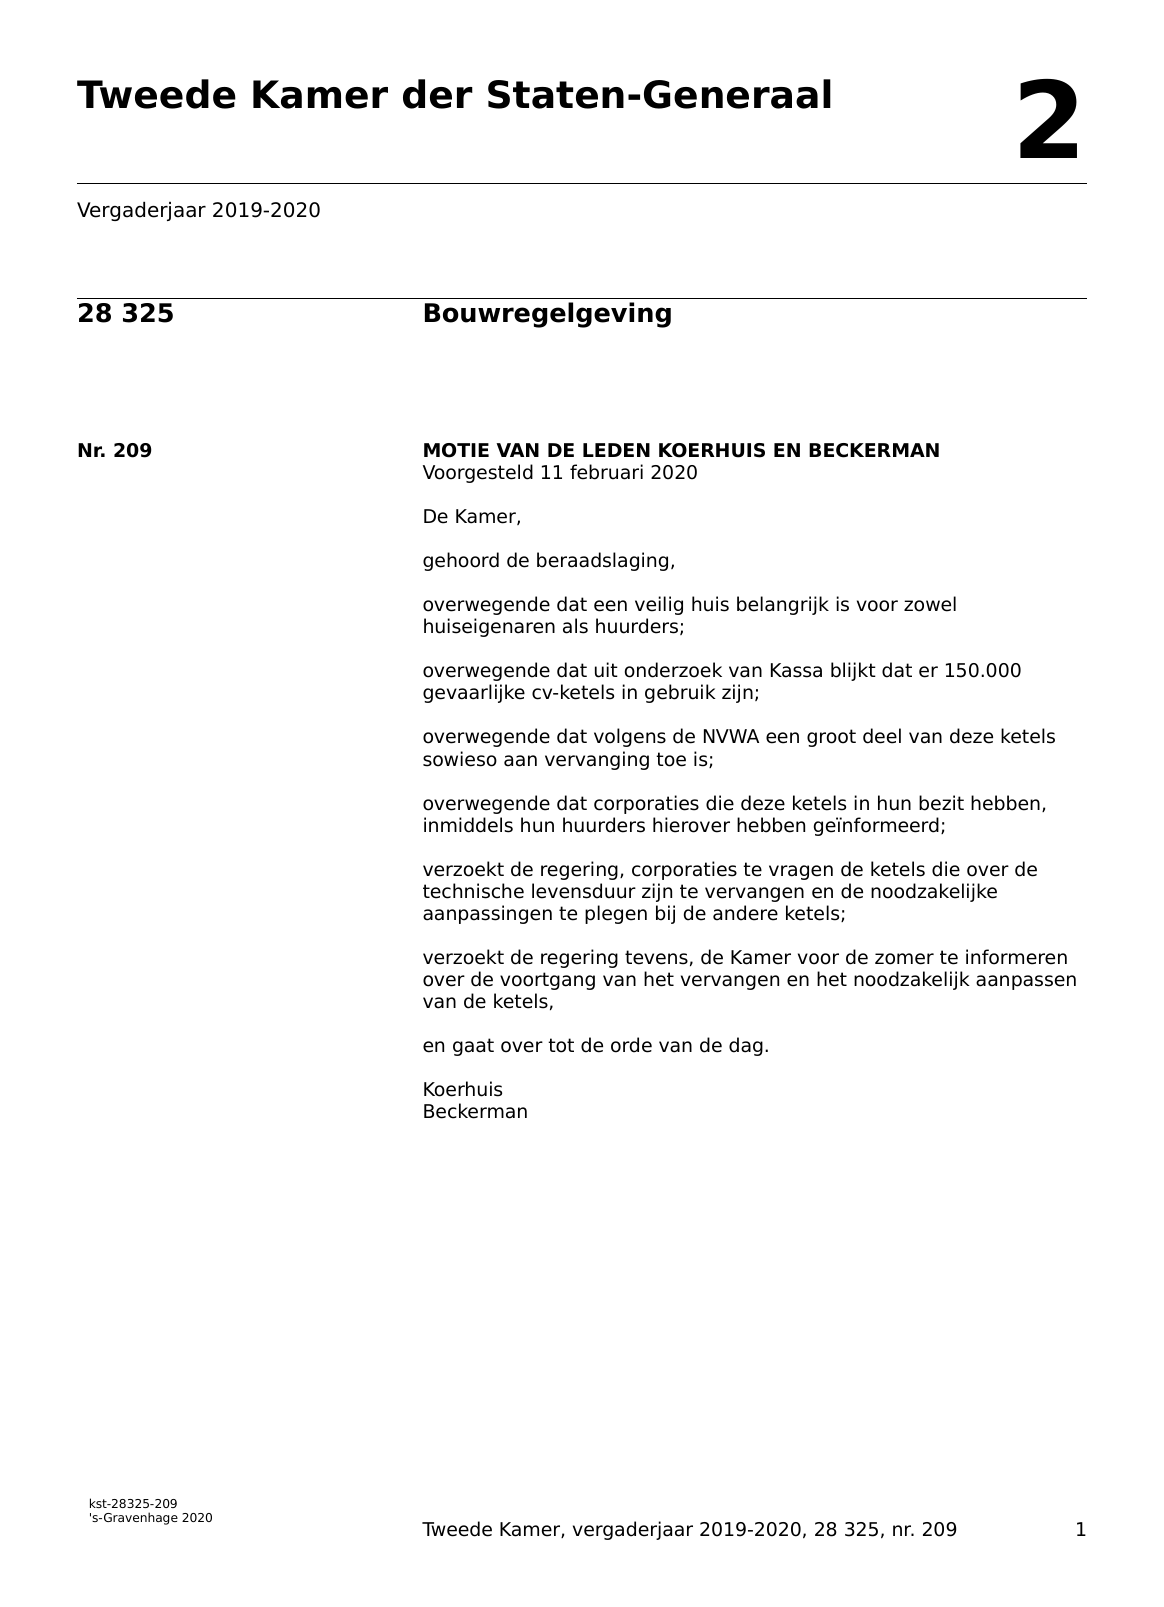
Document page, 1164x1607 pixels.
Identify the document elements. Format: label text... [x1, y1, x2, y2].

text overwegende dat volgens de NVWA een groot deel van deze ketels sowieso aan vervanging toe is; [422, 726, 1087, 770]
text Koerhuis [422, 1079, 1087, 1101]
text Beckerman [422, 1101, 1087, 1123]
subtitle Nr. 209 MOTIE VAN DE LEDEN KOERHUIS EN BECKERMAN [77, 440, 1087, 462]
text Voorgesteld 11 februari 2020 [422, 462, 1087, 484]
text 's-Gravenhage 2020 [88, 1511, 323, 1525]
table_header Tweede Kamer der Staten-Generaal [77, 59, 886, 183]
text kst-28325-209 [88, 1497, 323, 1511]
table_header 2 [886, 59, 1087, 183]
text overwegende dat uit onderzoek van Kassa blijkt dat er 150.000 gevaarlijke cv-ketels in gebruik zijn; [422, 660, 1087, 704]
text De Kamer, [422, 506, 1087, 528]
subtitle 28 325 Bouwregelgeving [77, 299, 1087, 329]
text overwegende dat een veilig huis belangrijk is voor zowel huiseigenaren als huurders; [422, 594, 1087, 638]
text en gaat over tot de orde van de dag. [422, 1035, 1087, 1057]
text verzoekt de regering, corporaties te vragen de ketels die over de technische levensduur zijn te vervangen en de noodzakelijke aanpassingen te plegen bij de andere ketels; [422, 859, 1087, 925]
text overwegende dat corporaties die deze ketels in hun bezit hebben, inmiddels hun huurders hierover hebben geïnformeerd; [422, 793, 1087, 837]
text gehoord de beraadslaging, [422, 550, 1087, 572]
table_cell Vergaderjaar 2019-2020 [77, 184, 1087, 298]
text verzoekt de regering tevens, de Kamer voor de zomer te informeren over de voortgang van het vervangen en het noodzakelijk aanpassen van de ketels, [422, 947, 1087, 1013]
